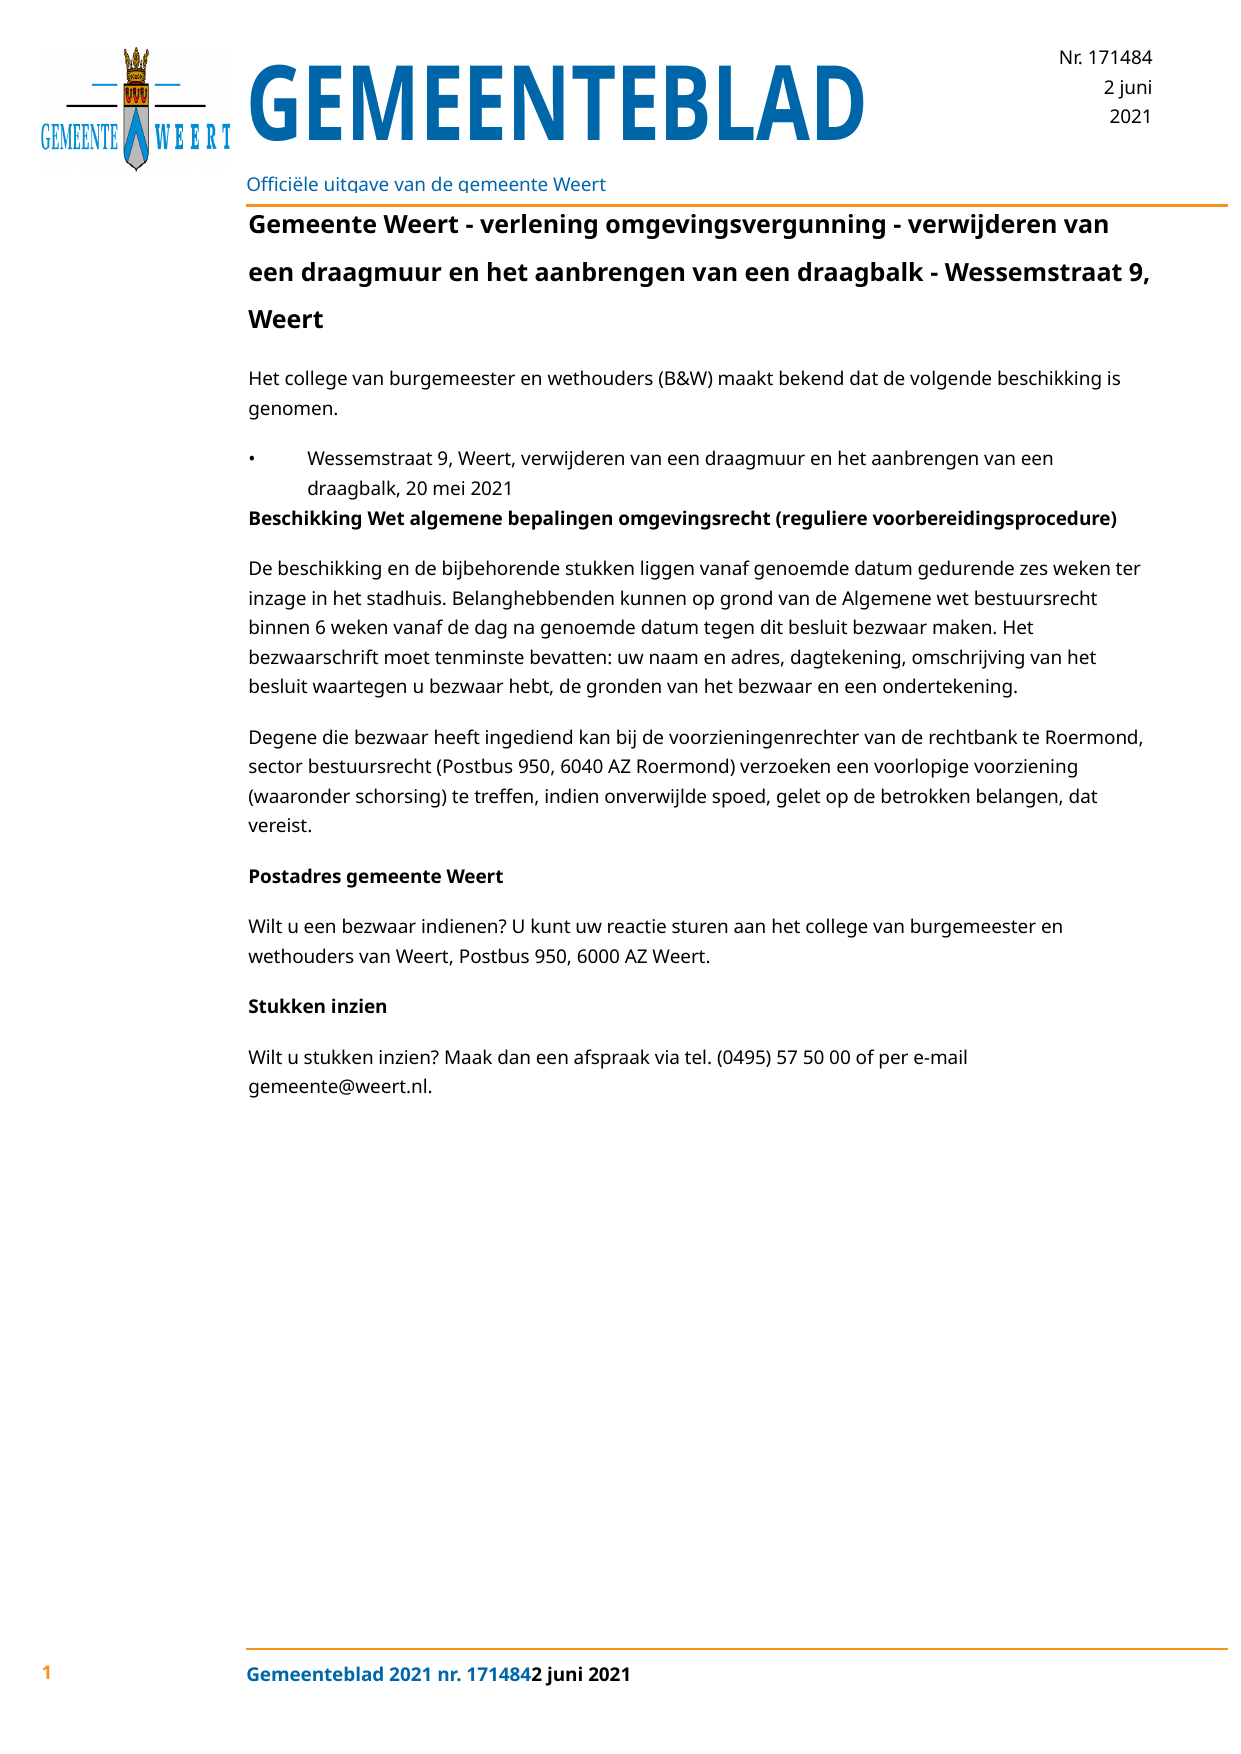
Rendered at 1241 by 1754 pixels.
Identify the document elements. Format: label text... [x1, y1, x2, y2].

text Degene die bezwaar heeft ingediend kan bij de voorzieningenrechter van de rechtbank te Roermond, sector bestuursrecht (Postbus 950, 6040 AZ Roermond) verzoeken een voorlopige voorziening (waaronder schorsing) te treffen, indien onverwijlde spoed, gelet op de betrokken belangen, dat vereist. [248, 724, 1152, 838]
text Wilt u stukken inzien? Maak dan een afspraak via tel. (0495) 57 50 00 of per e-mail gemeente@weert.nl. [248, 1044, 1152, 1099]
text Het college van burgemeester en wethouders (B&W) maakt bekend dat de volgende beschikking is genomen. [248, 366, 1152, 421]
text De beschikking en de bijbehorende stukken liggen vanaf genoemde datum gedurende zes weken ter inzage in het stadhuis. Belanghebbenden kunnen op grond van de Algemene wet bestuursrecht binnen 6 weken vanaf de dag na genoemde datum tegen dit besluit bezwaar maken. Het bezwaarschrift moet tenminste bevatten: uw naam en adres, dagtekening, omschrijving van het besluit waartegen u bezwaar hebt, de gronden van het bezwaar en een ondertekening. [248, 555, 1152, 699]
list Wessemstraat 9, Weert, verwijderen van een draagmuur en het aanbrengen van een draagbalk, 20 mei 2021 [248, 446, 1152, 501]
text Gemeente Weert - verlening omgevingsvergunning - verwijderen van een draagmuur en het aanbrengen van een draagbalk - Wessemstraat 9, Weert [248, 207, 1152, 336]
picture [41, 47, 231, 172]
text Stukken inzien [248, 993, 1152, 1019]
text Postadres gemeente Weert [248, 863, 1152, 889]
text Wilt u een bezwaar indienen? U kunt uw reactie sturen aan het college van burgemeester en wethouders van Weert, Postbus 950, 6000 AZ Weert. [248, 913, 1152, 969]
text Beschikking Wet algemene bepalingen omgevingsrecht (reguliere voorbereidingsprocedure) [248, 505, 1152, 530]
